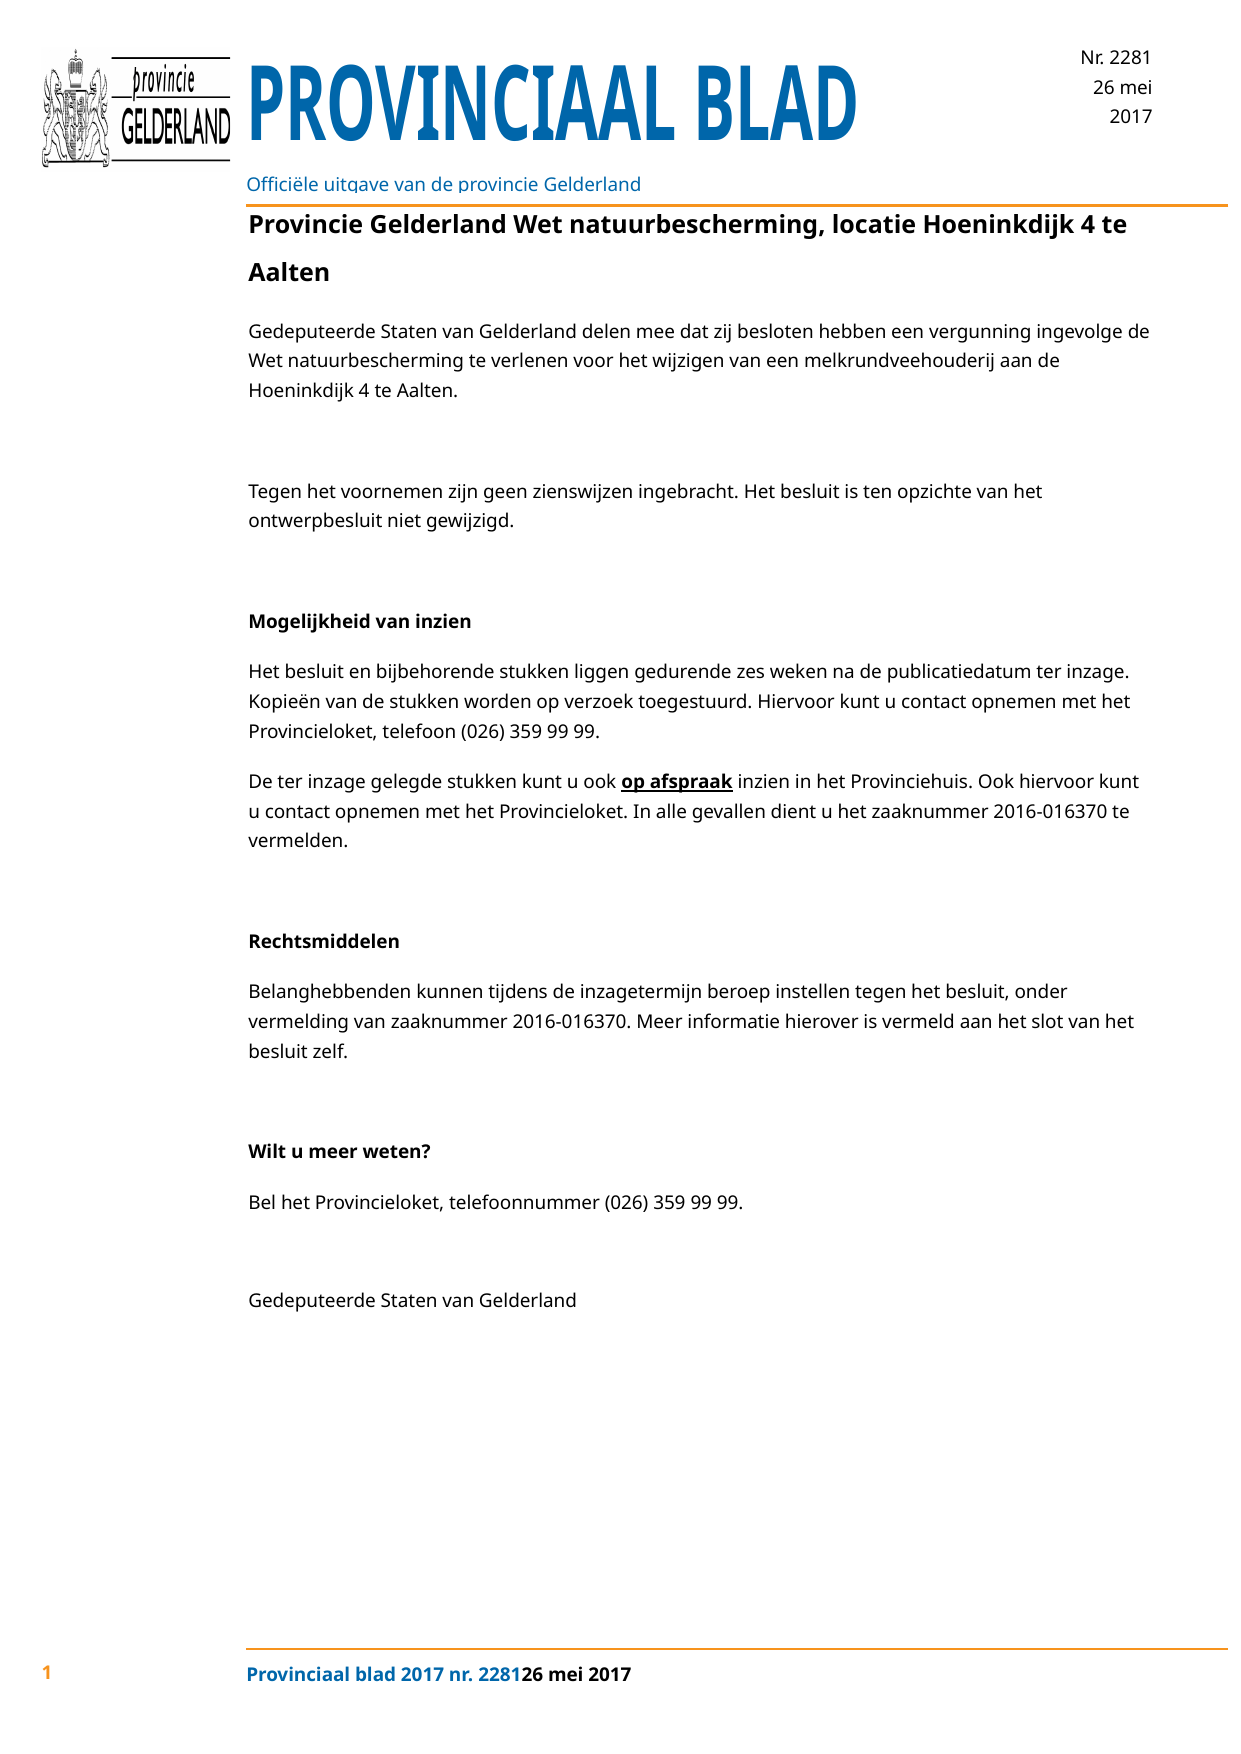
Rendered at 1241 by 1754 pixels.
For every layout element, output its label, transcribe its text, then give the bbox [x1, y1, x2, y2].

text Belanghebbenden kunnen tijdens de inzagetermijn beroep instellen tegen het besluit, onder vermelding van zaaknummer 2016-016370. Meer informatie hierover is vermeld aan het slot van het besluit zelf. [248, 979, 1152, 1064]
text Wilt u meer weten? [248, 1139, 1152, 1164]
text Provincie Gelderland Wet natuurbescherming, locatie Hoeninkdijk 4 te Aalten [248, 207, 1152, 288]
text Gedeputeerde Staten van Gelderland [248, 1287, 1152, 1313]
text Mogelijkheid van inzien [248, 608, 1152, 634]
text Het besluit en bijbehorende stukken liggen gedurende zes weken na de publicatiedatum ter inzage. Kopieën van de stukken worden op verzoek toegestuurd. Hiervoor kunt u contact opnemen met het Provincieloket, telefoon (026) 359 99 99. [248, 659, 1152, 744]
text Gedeputeerde Staten van Gelderland delen mee dat zij besloten hebben een vergunning ingevolge de Wet natuurbescherming te verlenen voor het wijzigen van een melkrundveehouderij aan de Hoeninkdijk 4 te Aalten. [248, 318, 1152, 403]
text Rechtsmiddelen [248, 928, 1152, 954]
text De ter inzage gelegde stukken kunt u ook op afspraak inzien in het Provinciehuis. Ook hiervoor kunt u contact opnemen met het Provincieloket. In alle gevallen dient u het zaaknummer 2016-016370 te vermelden. [248, 768, 1152, 853]
text Tegen het voornemen zijn geen zienswijzen ingebracht. Het besluit is ten opzichte van het ontwerpbesluit niet gewijzigd. [248, 478, 1152, 533]
picture [41, 47, 231, 172]
text Bel het Provincieloket, telefoonnummer (026) 359 99 99. [248, 1189, 1152, 1215]
